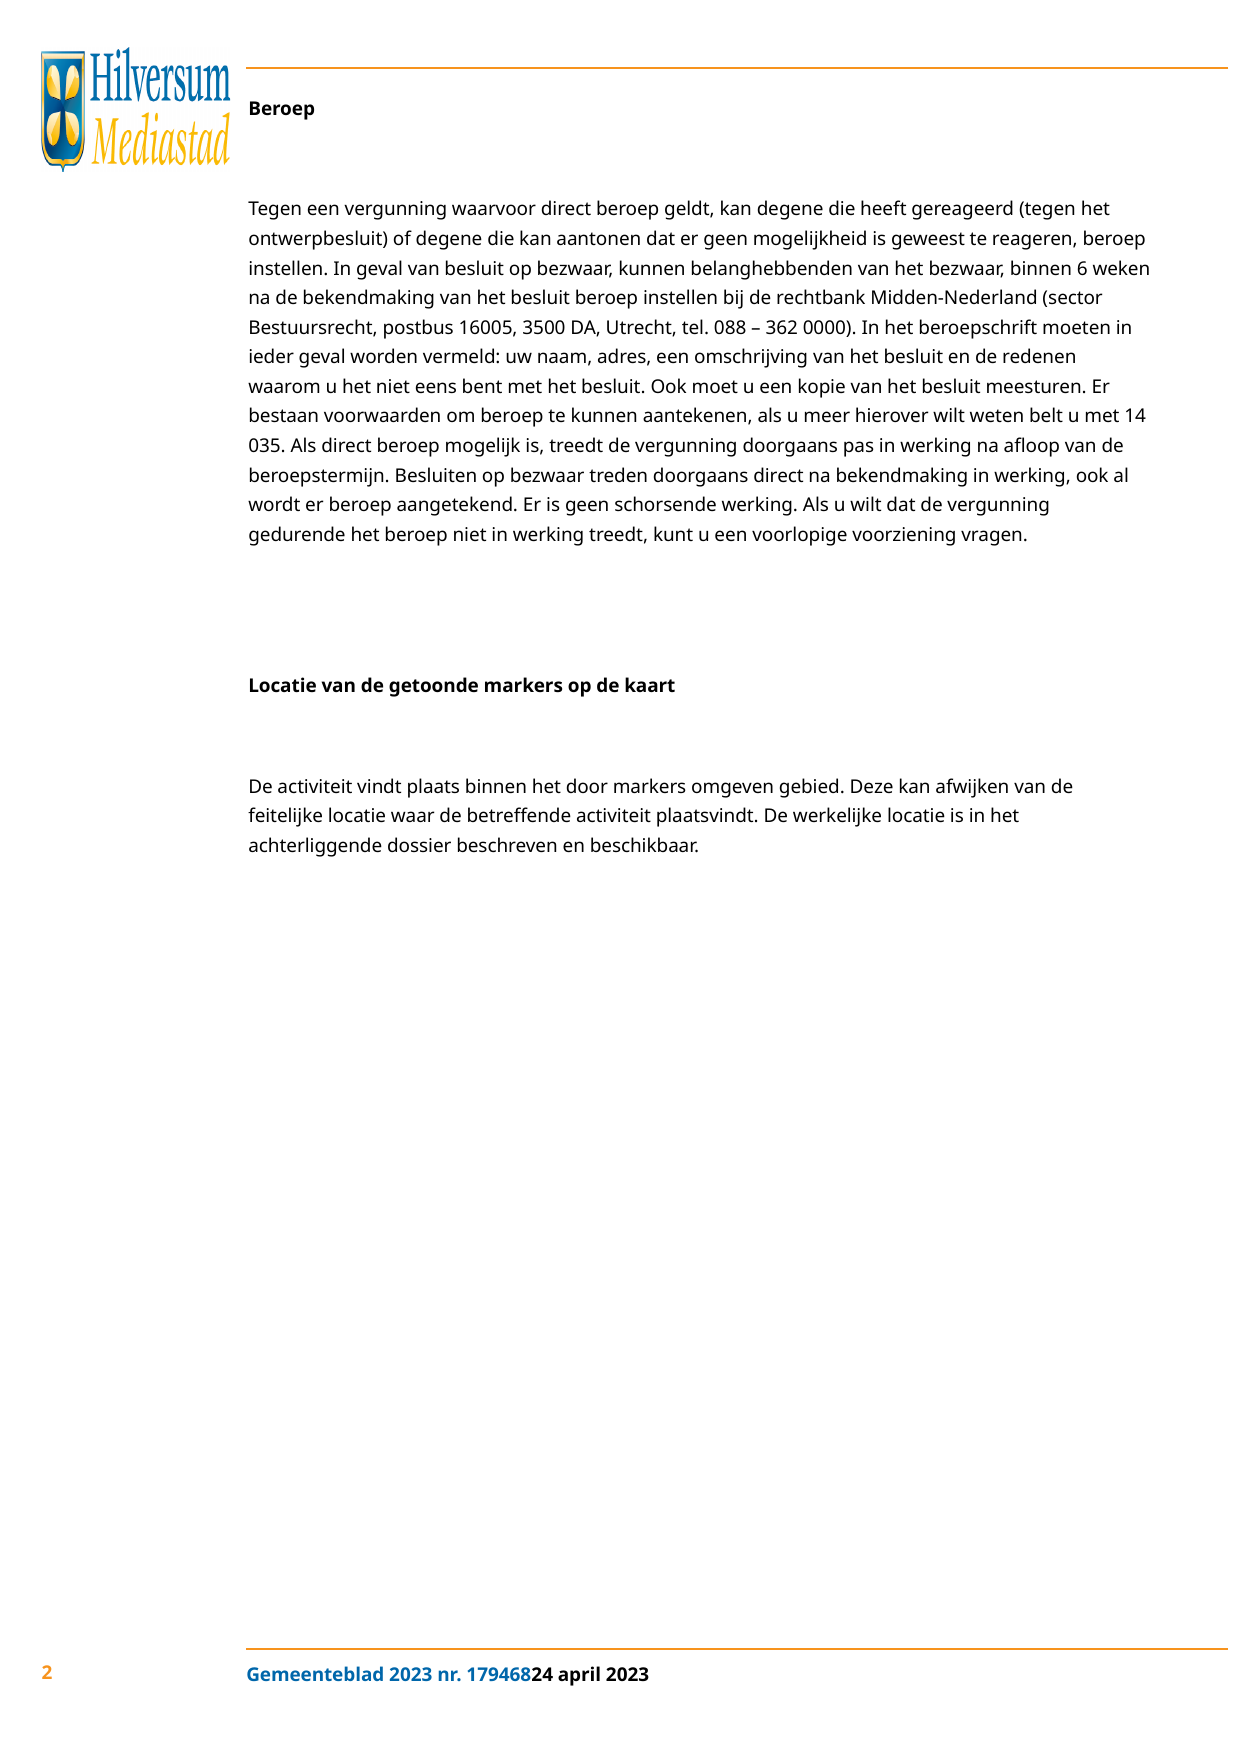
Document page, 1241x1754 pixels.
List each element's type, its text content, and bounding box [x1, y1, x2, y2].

text Beroep [248, 95, 1152, 121]
text Locatie van de getoonde markers op de kaart [248, 672, 1152, 698]
text De activiteit vindt plaats binnen het door markers omgeven gebied. Deze kan afwijken van de feitelijke locatie waar de betreffende activiteit plaatsvindt. De werkelijke locatie is in het achterliggende dossier beschreven en beschikbaar. [248, 773, 1152, 858]
text Tegen een vergunning waarvoor direct beroep geldt, kan degene die heeft gereageerd (tegen het ontwerpbesluit) of degene die kan aantonen dat er geen mogelijkheid is geweest te reageren, beroep instellen. In geval van besluit op bezwaar, kunnen belanghebbenden van het bezwaar, binnen 6 weken na de bekendmaking van het besluit beroep instellen bij de rechtbank Midden-Nederland (sector Bestuursrecht, postbus 16005, 3500 DA, Utrecht, tel. 088 – 362 0000). In het beroepschrift moeten in ieder geval worden vermeld: uw naam, adres, een omschrijving van het besluit en de redenen waarom u het niet eens bent met het besluit. Ook moet u een kopie van het besluit meesturen. Er bestaan voorwaarden om beroep te kunnen aantekenen, als u meer hierover wilt weten belt u met 14 035. Als direct beroep mogelijk is, treedt de vergunning doorgaans pas in werking na afloop van de beroepstermijn. Besluiten op bezwaar treden doorgaans direct na bekendmaking in werking, ook al wordt er beroep aangetekend. Er is geen schorsende werking. Als u wilt dat de vergunning gedurende het beroep niet in werking treedt, kunt u een voorlopige voorziening vragen. [248, 196, 1152, 547]
picture [41, 47, 231, 172]
